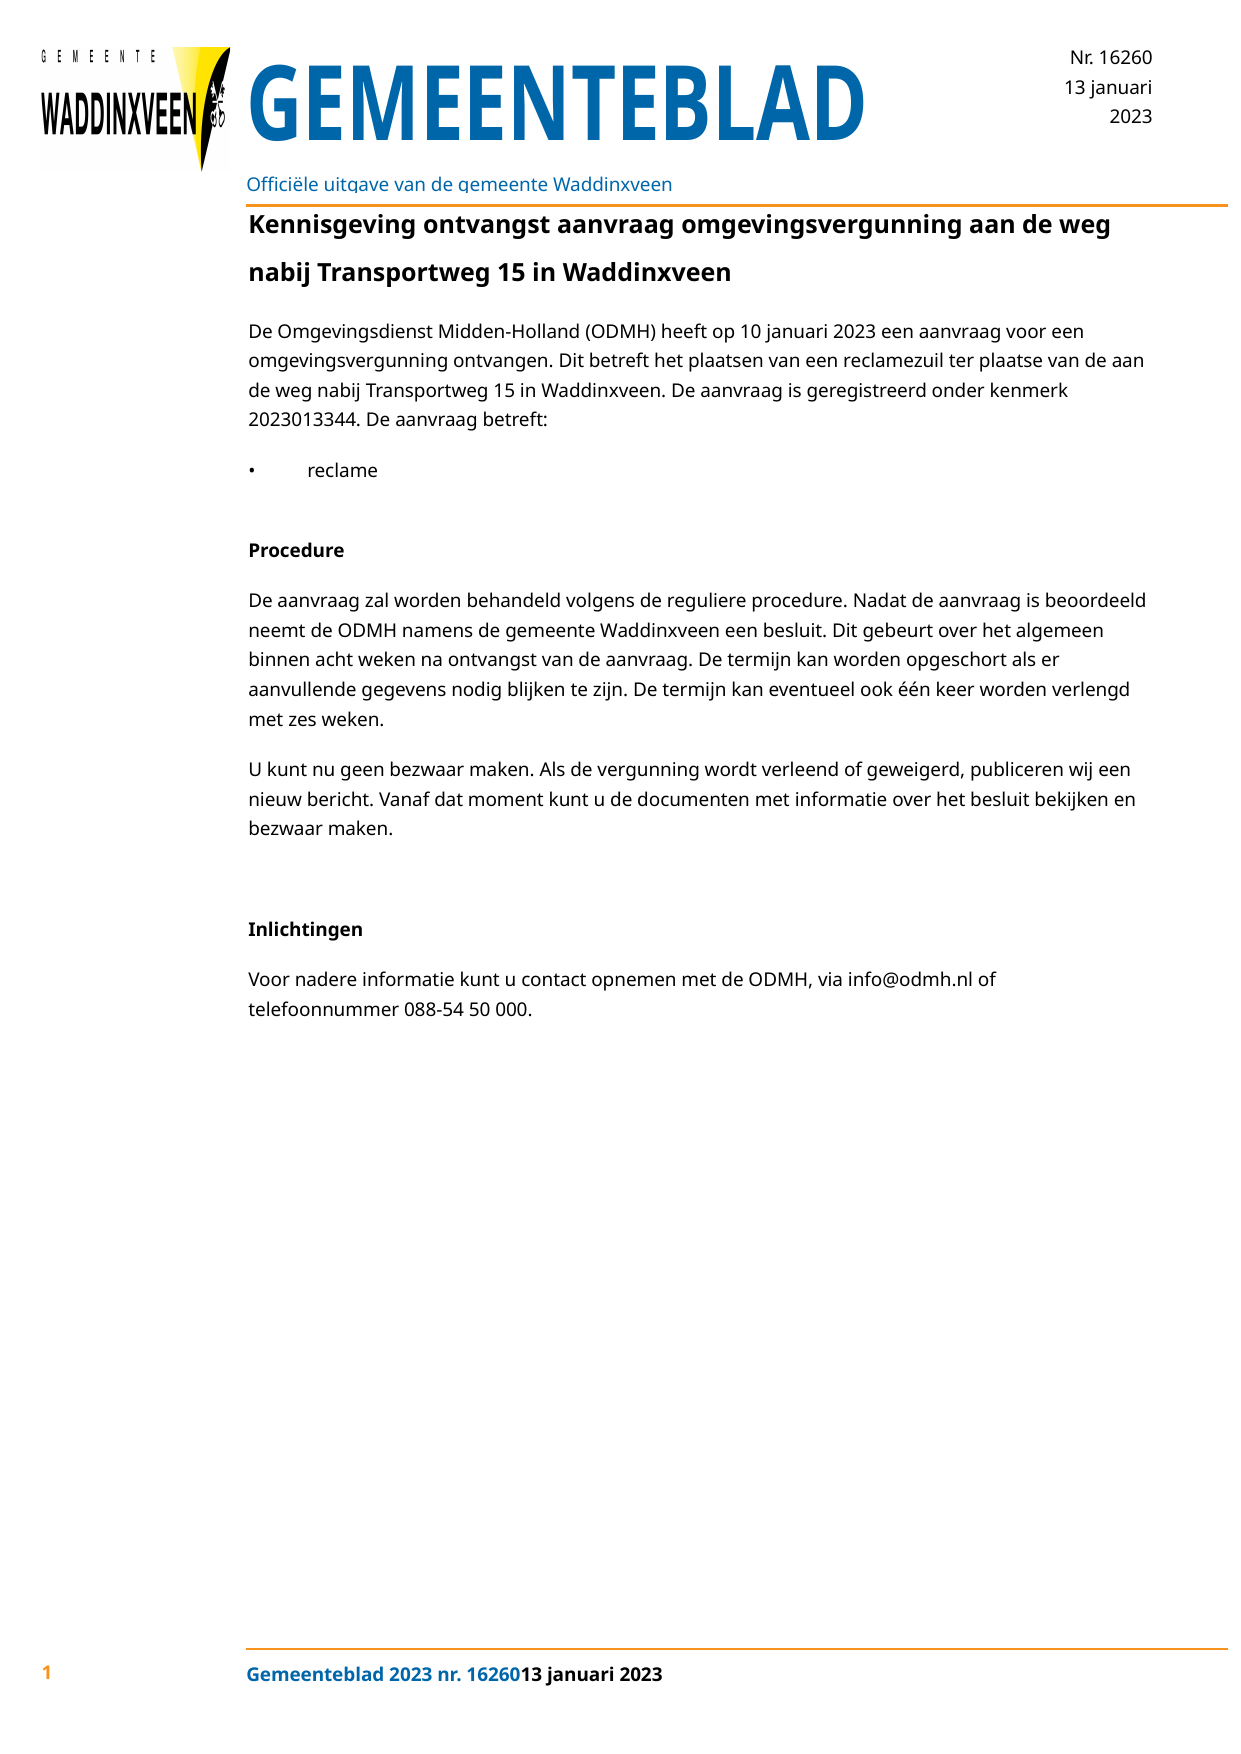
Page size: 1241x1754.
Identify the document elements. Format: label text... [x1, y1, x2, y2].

text U kunt nu geen bezwaar maken. Als de vergunning wordt verleend of geweigerd, publiceren wij een nieuw bericht. Vanaf dat moment kunt u de documenten met informatie over het besluit bekijken en bezwaar maken. [248, 756, 1152, 841]
text Kennisgeving ontvangst aanvraag omgevingsvergunning aan de weg nabij Transportweg 15 in Waddinxveen [248, 207, 1152, 288]
text De aanvraag zal worden behandeld volgens de reguliere procedure. Nadat de aanvraag is beoordeeld neemt de ODMH namens de gemeente Waddinxveen een besluit. Dit gebeurt over het algemeen binnen acht weken na ontvangst van de aanvraag. De termijn kan worden opgeschort als er aanvullende gegevens nodig blijken te zijn. De termijn kan eventueel ook één keer worden verlengd met zes weken. [248, 587, 1152, 732]
picture [41, 47, 231, 172]
text Voor nadere informatie kunt u contact opnemen met de ODMH, via info@odmh.nl of telefoonnummer 088-54 50 000. [248, 967, 1152, 1022]
list reclame [248, 457, 1152, 483]
text Inlichtingen [248, 916, 1152, 942]
text Procedure [248, 537, 1152, 563]
text De Omgevingsdienst Midden-Holland (ODMH) heeft op 10 januari 2023 een aanvraag voor een omgevingsvergunning ontvangen. Dit betreft het plaatsen van een reclamezuil ter plaatse van de aan de weg nabij Transportweg 15 in Waddinxveen. De aanvraag is geregistreerd onder kenmerk 2023013344. De aanvraag betreft: [248, 318, 1152, 432]
